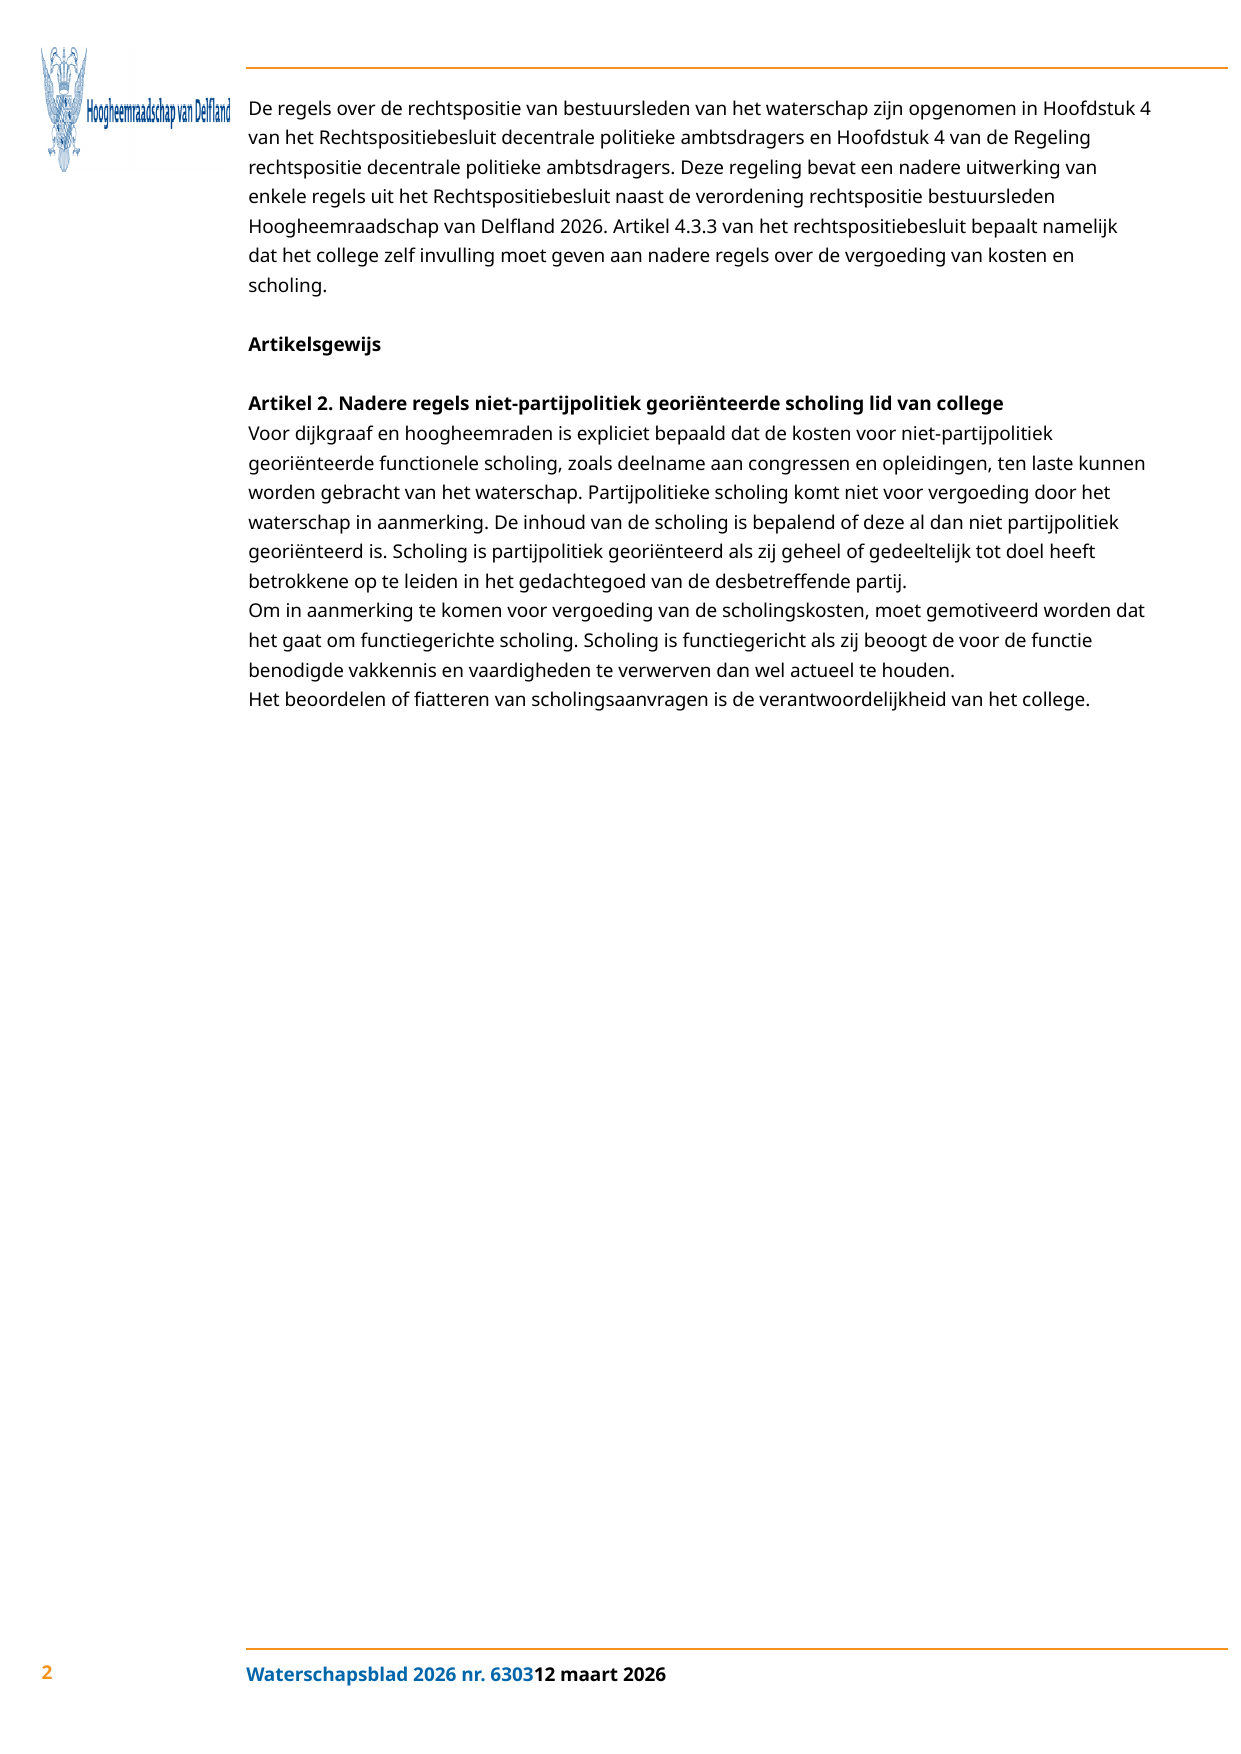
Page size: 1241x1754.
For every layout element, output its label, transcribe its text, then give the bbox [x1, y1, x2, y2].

text Voor dijkgraaf en hoogheemraden is expliciet bepaald dat de kosten voor niet-partijpolitiek georiënteerde functionele scholing, zoals deelname aan congressen en opleidingen, ten laste kunnen worden gebracht van het waterschap. Partijpolitieke scholing komt niet voor vergoeding door het waterschap in aanmerking. De inhoud van de scholing is bepalend of deze al dan niet partijpolitiek georiënteerd is. Scholing is partijpolitiek georiënteerd als zij geheel of gedeeltelijk tot doel heeft betrokkene op te leiden in het gedachtegoed van de desbetreffende partij. [248, 420, 1152, 594]
text Artikel 2. Nadere regels niet-partijpolitiek georiënteerde scholing lid van college [248, 391, 1152, 416]
text De regels over de rechtspositie van bestuursleden van het waterschap zijn opgenomen in Hoofdstuk 4 van het Rechtspositiebesluit decentrale politieke ambtsdragers en Hoofdstuk 4 van de Regeling rechtspositie decentrale politieke ambtsdragers. Deze regeling bevat een nadere uitwerking van enkele regels uit het Rechtspositiebesluit naast de verordening rechtspositie bestuursleden Hoogheemraadschap van Delfland 2026. Artikel 4.3.3 van het rechtspositiebesluit bepaalt namelijk dat het college zelf invulling moet geven aan nadere regels over de vergoeding van kosten en scholing. [248, 95, 1152, 298]
picture [41, 47, 231, 172]
text Om in aanmerking te komen voor vergoeding van de scholingskosten, moet gemotiveerd worden dat het gaat om functiegerichte scholing. Scholing is functiegericht als zij beoogt de voor de functie benodigde vakkennis en vaardigheden te verwerven dan wel actueel te houden. [248, 598, 1152, 683]
text Het beoordelen of fiatteren van scholingsaanvragen is de verantwoordelijkheid van het college. [248, 686, 1152, 712]
text Artikelsgewijs [248, 331, 1152, 357]
